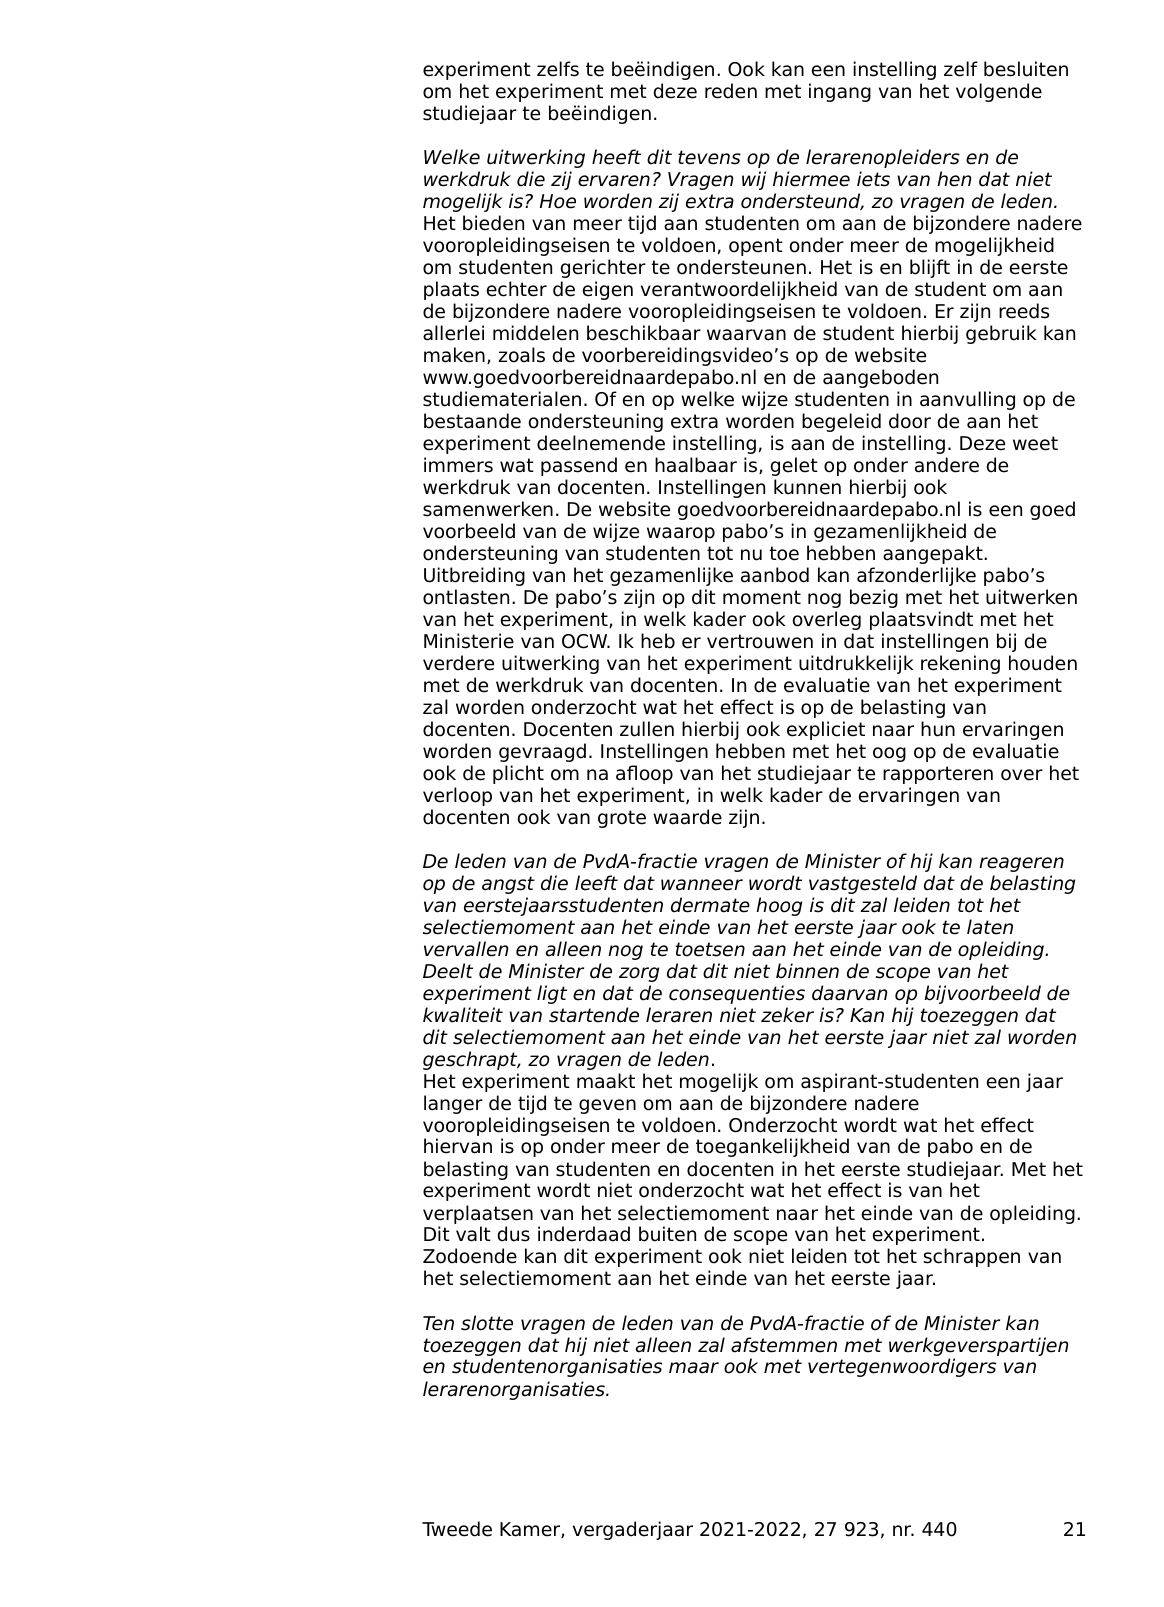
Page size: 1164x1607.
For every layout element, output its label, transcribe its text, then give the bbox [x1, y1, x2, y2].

text Ten slotte vragen de leden van de PvdA-fractie of de Minister kan toezeggen dat hij niet alleen zal afstemmen met werkgeverspartijen en studentenorganisaties maar ook met vertegenwoordigers van lerarenorganisaties. [422, 1312, 1087, 1400]
text Het experiment maakt het mogelijk om aspirant-studenten een jaar langer de tijd te geven om aan de bijzondere nadere vooropleidingseisen te voldoen. Onderzocht wordt wat het effect hiervan is op onder meer de toegankelijkheid van de pabo en de belasting van studenten en docenten in het eerste studiejaar. Met het experiment wordt niet onderzocht wat het effect is van het verplaatsen van het selectiemoment naar het einde van de opleiding. Dit valt dus inderdaad buiten de scope van het experiment. Zodoende kan dit experiment ook niet leiden tot het schrappen van het selectiemoment aan het einde van het eerste jaar. [422, 1071, 1087, 1290]
text Welke uitwerking heeft dit tevens op de lerarenopleiders en de werkdruk die zij ervaren? Vragen wij hiermee iets van hen dat niet mogelijk is? Hoe worden zij extra ondersteund, zo vragen de leden. [422, 147, 1087, 213]
text experiment zelfs te beëindigen. Ook kan een instelling zelf besluiten om het experiment met deze reden met ingang van het volgende studiejaar te beëindigen. [422, 59, 1087, 125]
text De leden van de PvdA-fractie vragen de Minister of hij kan reageren op de angst die leeft dat wanneer wordt vastgesteld dat de belasting van eerstejaarsstudenten dermate hoog is dit zal leiden tot het selectiemoment aan het einde van het eerste jaar ook te laten vervallen en alleen nog te toetsen aan het einde van de opleiding. Deelt de Minister de zorg dat dit niet binnen de scope van het experiment ligt en dat de consequenties daarvan op bijvoorbeeld de kwaliteit van startende leraren niet zeker is? Kan hij toezeggen dat dit selectiemoment aan het einde van het eerste jaar niet zal worden geschrapt, zo vragen de leden. [422, 851, 1087, 1071]
text Het bieden van meer tijd aan studenten om aan de bijzondere nadere vooropleidingseisen te voldoen, opent onder meer de mogelijkheid om studenten gerichter te ondersteunen. Het is en blijft in de eerste plaats echter de eigen verantwoordelijkheid van de student om aan de bijzondere nadere vooropleidingseisen te voldoen. Er zijn reeds allerlei middelen beschikbaar waarvan de student hierbij gebruik kan maken, zoals de voorbereidingsvideo’s op de website www.goedvoorbereidnaardepabo.nl en de aangeboden studiematerialen. Of en op welke wijze studenten in aanvulling op de bestaande ondersteuning extra worden begeleid door de aan het experiment deelnemende instelling, is aan de instelling. Deze weet immers wat passend en haalbaar is, gelet op onder andere de werkdruk van docenten. Instellingen kunnen hierbij ook samenwerken. De website goedvoorbereidnaardepabo.nl is een goed voorbeeld van de wijze waarop pabo’s in gezamenlijkheid de ondersteuning van studenten tot nu toe hebben aangepakt. Uitbreiding van het gezamenlijke aanbod kan afzonderlijke pabo’s ontlasten. De pabo’s zijn op dit moment nog bezig met het uitwerken van het experiment, in welk kader ook overleg plaatsvindt met het Ministerie van OCW. Ik heb er vertrouwen in dat instellingen bij de verdere uitwerking van het experiment uitdrukkelijk rekening houden met de werkdruk van docenten. In de evaluatie van het experiment zal worden onderzocht wat het effect is op de belasting van docenten. Docenten zullen hierbij ook expliciet naar hun ervaringen worden gevraagd. Instellingen hebben met het oog op de evaluatie ook de plicht om na afloop van het studiejaar te rapporteren over het verloop van het experiment, in welk kader de ervaringen van docenten ook van grote waarde zijn. [422, 213, 1087, 828]
